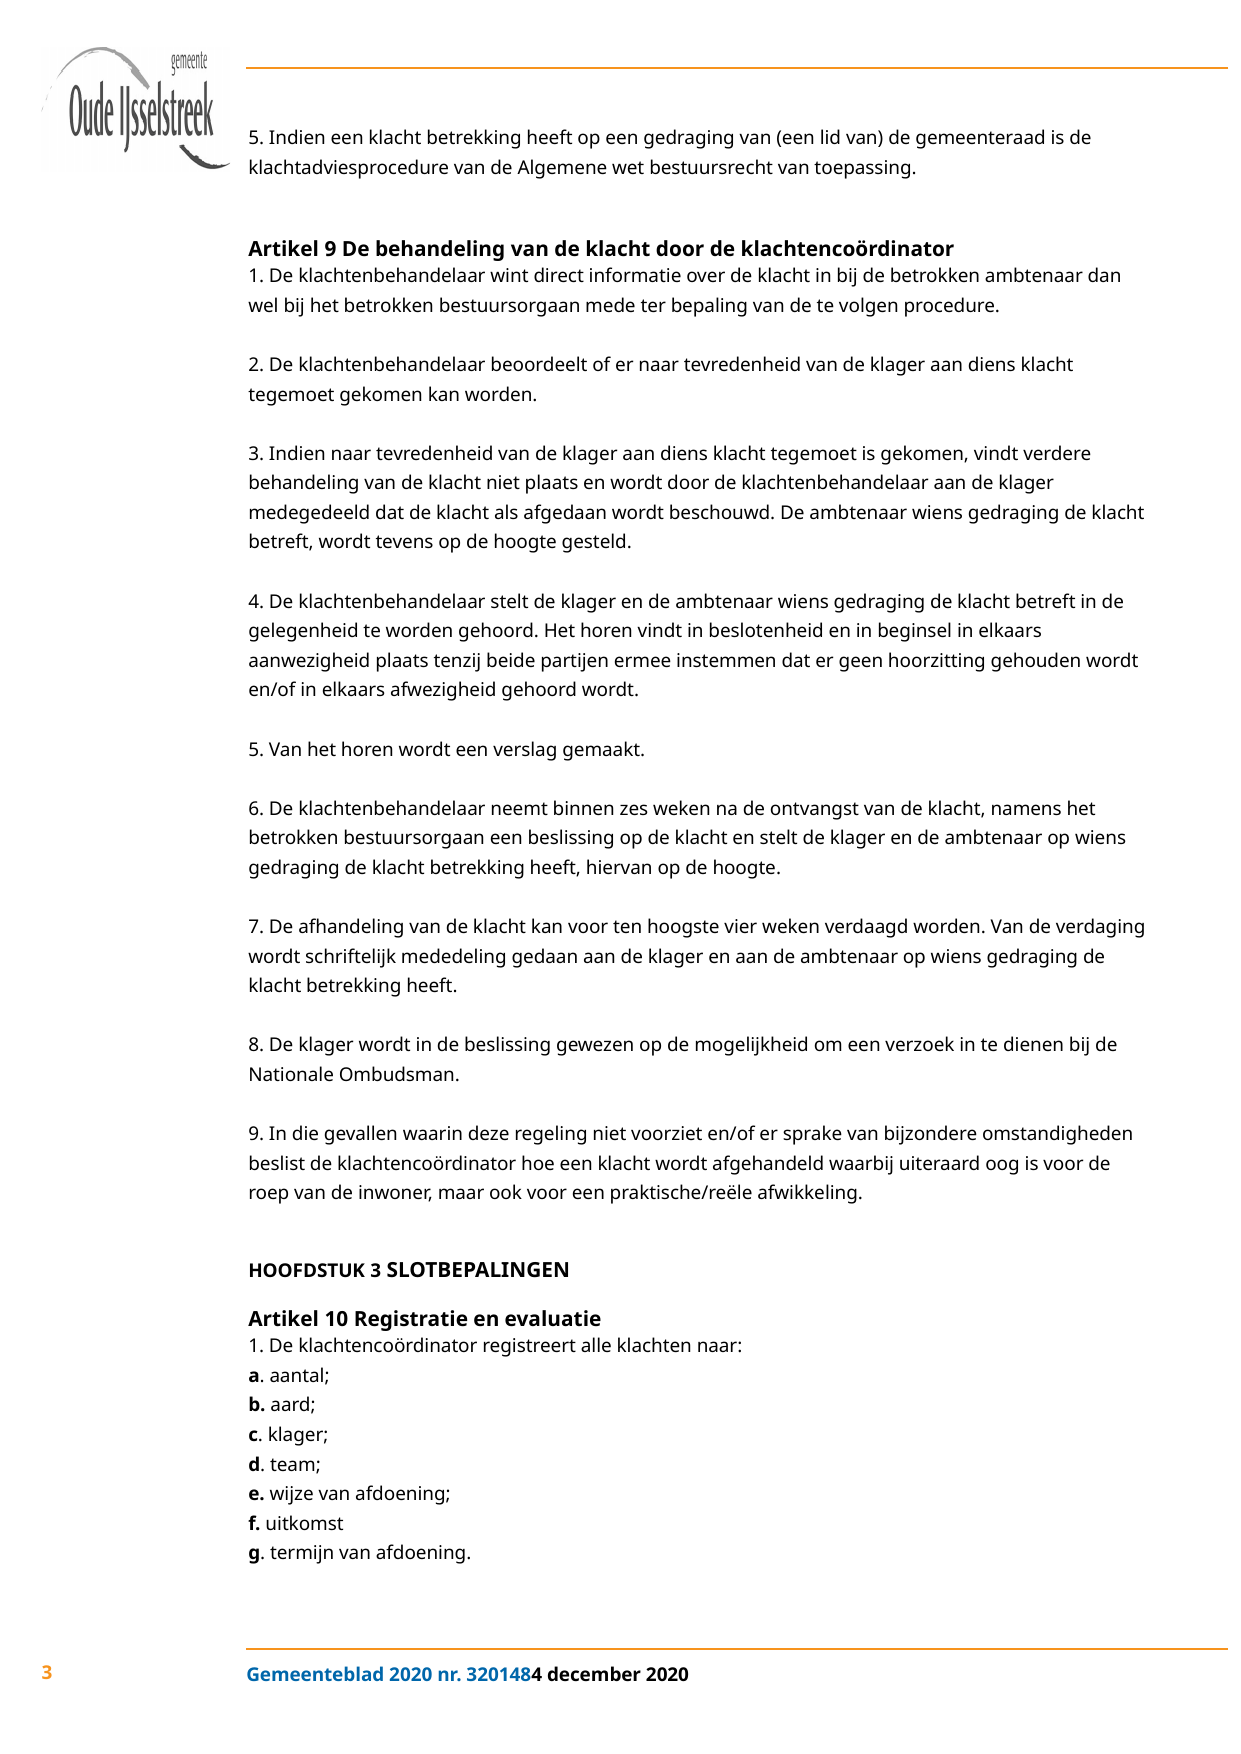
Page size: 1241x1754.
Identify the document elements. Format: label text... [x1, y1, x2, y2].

text d. team; [248, 1451, 1152, 1476]
text 2. De klachtenbehandelaar beoordeelt of er naar tevredenheid van de klager aan diens klacht tegemoet gekomen kan worden. [248, 351, 1152, 406]
text Artikel 10 Registratie en evaluatie [248, 1304, 1152, 1332]
text 1. De klachtenbehandelaar wint direct informatie over de klacht in bij de betrokken ambtenaar dan wel bij het betrokken bestuursorgaan mede ter bepaling van de te volgen procedure. [248, 262, 1152, 318]
text HOOFDSTUK 3 SLOTBEPALINGEN [248, 1255, 1152, 1283]
text 4. De klachtenbehandelaar stelt de klager en de ambtenaar wiens gedraging de klacht betreft in de gelegenheid te worden gehoord. Het horen vindt in beslotenheid en in beginsel in elkaars aanwezigheid plaats tenzij beide partijen ermee instemmen dat er geen hoorzitting gehouden wordt en/of in elkaars afwezigheid gehoord wordt. [248, 588, 1152, 702]
text 9. In die gevallen waarin deze regeling niet voorziet en/of er sprake van bijzondere omstandigheden beslist de klachtencoördinator hoe een klacht wordt afgehandeld waarbij uiteraard oog is voor de roep van de inwoner, maar ook voor een praktische/reële afwikkeling. [248, 1120, 1152, 1205]
text Artikel 9 De behandeling van de klacht door de klachtencoördinator [248, 234, 1152, 262]
text 5. Indien een klacht betrekking heeft op een gedraging van (een lid van) de gemeenteraad is de klachtadviesprocedure van de Algemene wet bestuursrecht van toepassing. [248, 124, 1152, 180]
text 6. De klachtenbehandelaar neemt binnen zes weken na de ontvangst van de klacht, namens het betrokken bestuursorgaan een beslissing op de klacht en stelt de klager en de ambtenaar op wiens gedraging de klacht betrekking heeft, hiervan op de hoogte. [248, 795, 1152, 880]
text b. aard; [248, 1392, 1152, 1417]
text 3. Indien naar tevredenheid van de klager aan diens klacht tegemoet is gekomen, vindt verdere behandeling van de klacht niet plaats en wordt door de klachtenbehandelaar aan de klager medegedeeld dat de klacht als afgedaan wordt beschouwd. De ambtenaar wiens gedraging de klacht betreft, wordt tevens op de hoogte gesteld. [248, 440, 1152, 554]
text 7. De afhandeling van de klacht kan voor ten hoogste vier weken verdaagd worden. Van de verdaging wordt schriftelijk mededeling gedaan aan de klager en aan de ambtenaar op wiens gedraging de klacht betrekking heeft. [248, 913, 1152, 998]
text g. termijn van afdoening. [248, 1539, 1152, 1565]
text f. uitkomst [248, 1510, 1152, 1536]
text 8. De klager wordt in de beslissing gewezen op de mogelijkheid om een verzoek in te dienen bij de Nationale Ombudsman. [248, 1032, 1152, 1087]
picture [41, 47, 231, 172]
text e. wijze van afdoening; [248, 1480, 1152, 1506]
text c. klager; [248, 1421, 1152, 1447]
text 1. De klachtencoördinator registreert alle klachten naar: [248, 1332, 1152, 1358]
text 5. Van het horen wordt een verslag gemaakt. [248, 736, 1152, 761]
text a. aantal; [248, 1362, 1152, 1388]
